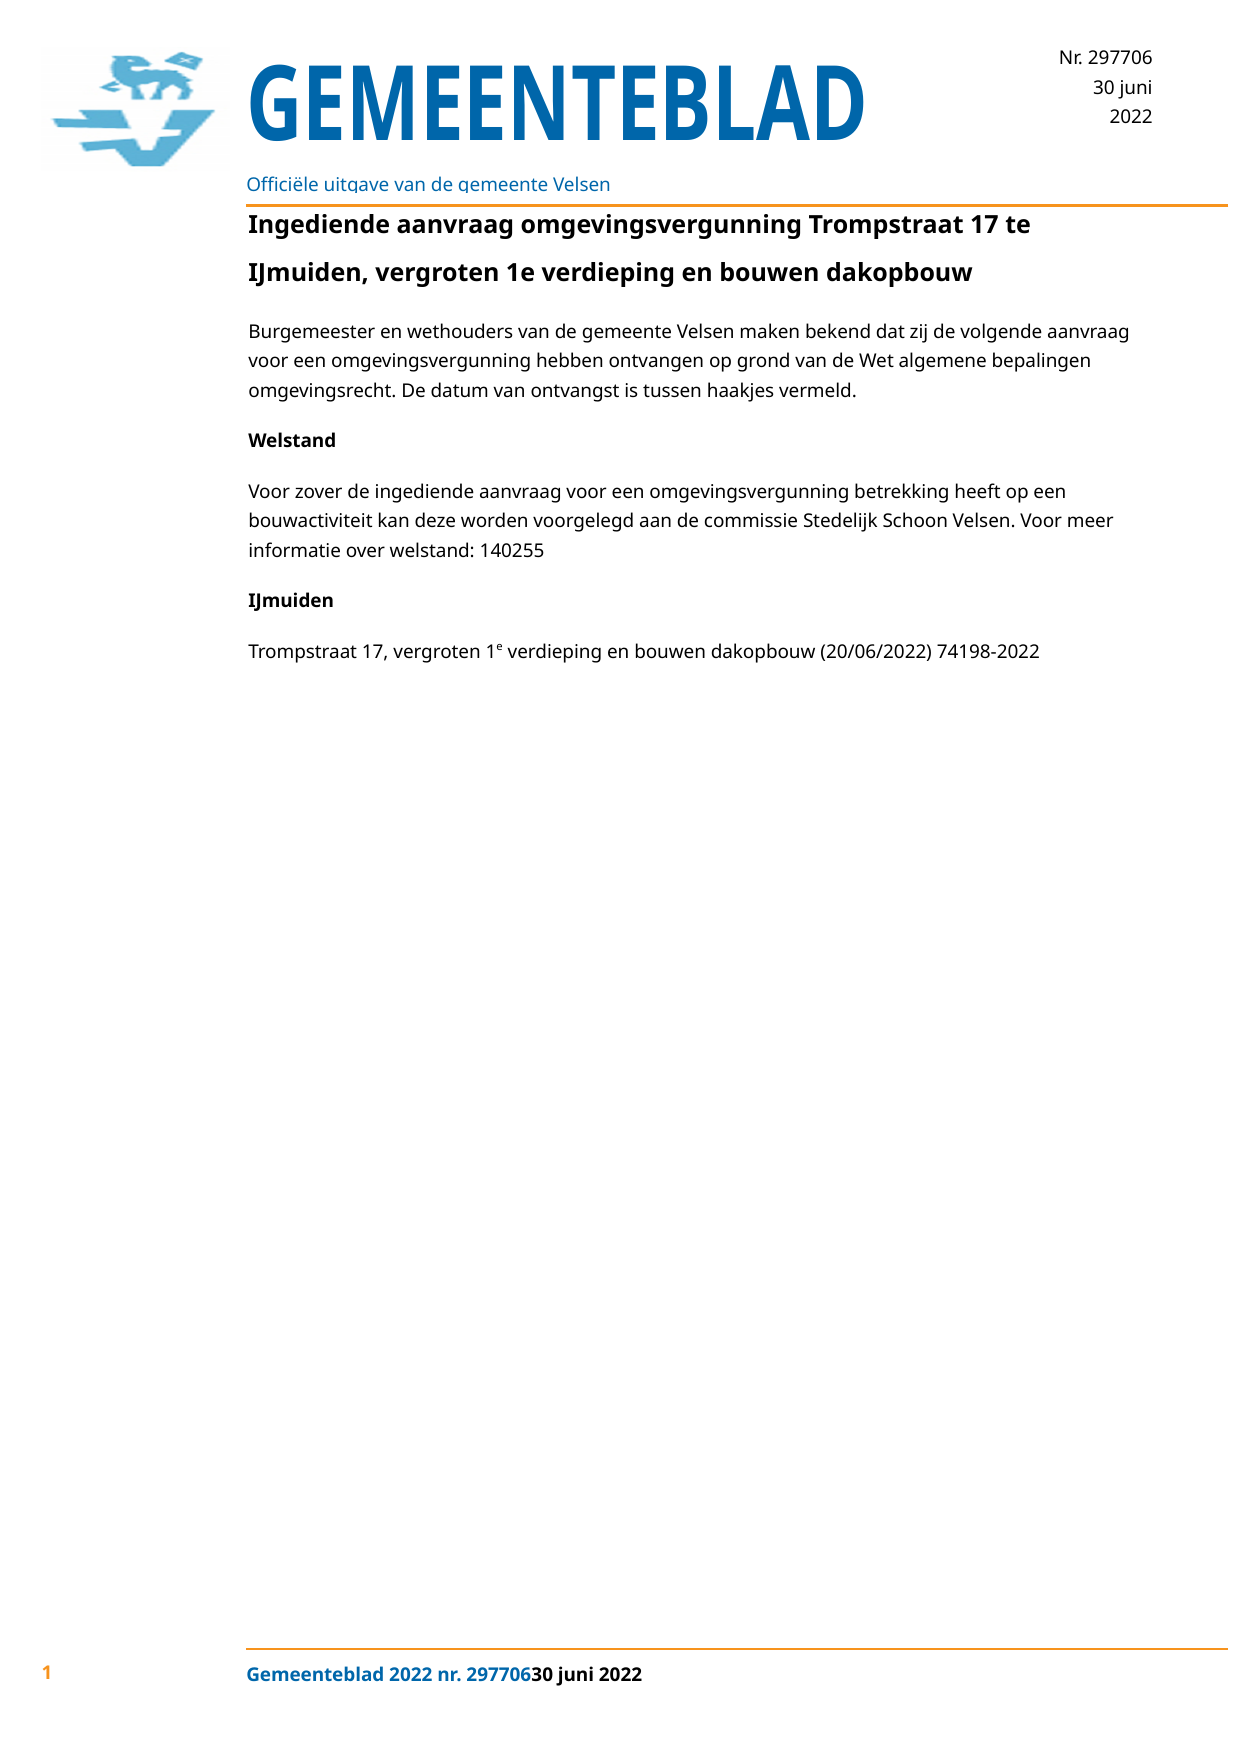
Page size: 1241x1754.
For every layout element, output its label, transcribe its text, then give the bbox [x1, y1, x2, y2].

text Welstand [248, 427, 1152, 453]
text Burgemeester en wethouders van de gemeente Velsen maken bekend dat zij de volgende aanvraag voor een omgevingsvergunning hebben ontvangen op grond van de Wet algemene bepalingen omgevingsrecht. De datum van ontvangst is tussen haakjes vermeld. [248, 318, 1152, 403]
text Trompstraat 17, vergroten 1e verdieping en bouwen dakopbouw (20/06/2022) 74198-2022 [248, 638, 1152, 664]
text Voor zover de ingediende aanvraag voor een omgevingsvergunning betrekking heeft op een bouwactiviteit kan deze worden voorgelegd aan de commissie Stedelijk Schoon Velsen. Voor meer informatie over welstand: 140255 [248, 478, 1152, 563]
picture [41, 47, 231, 172]
text IJmuiden [248, 587, 1152, 613]
text Ingediende aanvraag omgevingsvergunning Trompstraat 17 te IJmuiden, vergroten 1e verdieping en bouwen dakopbouw [248, 207, 1152, 288]
